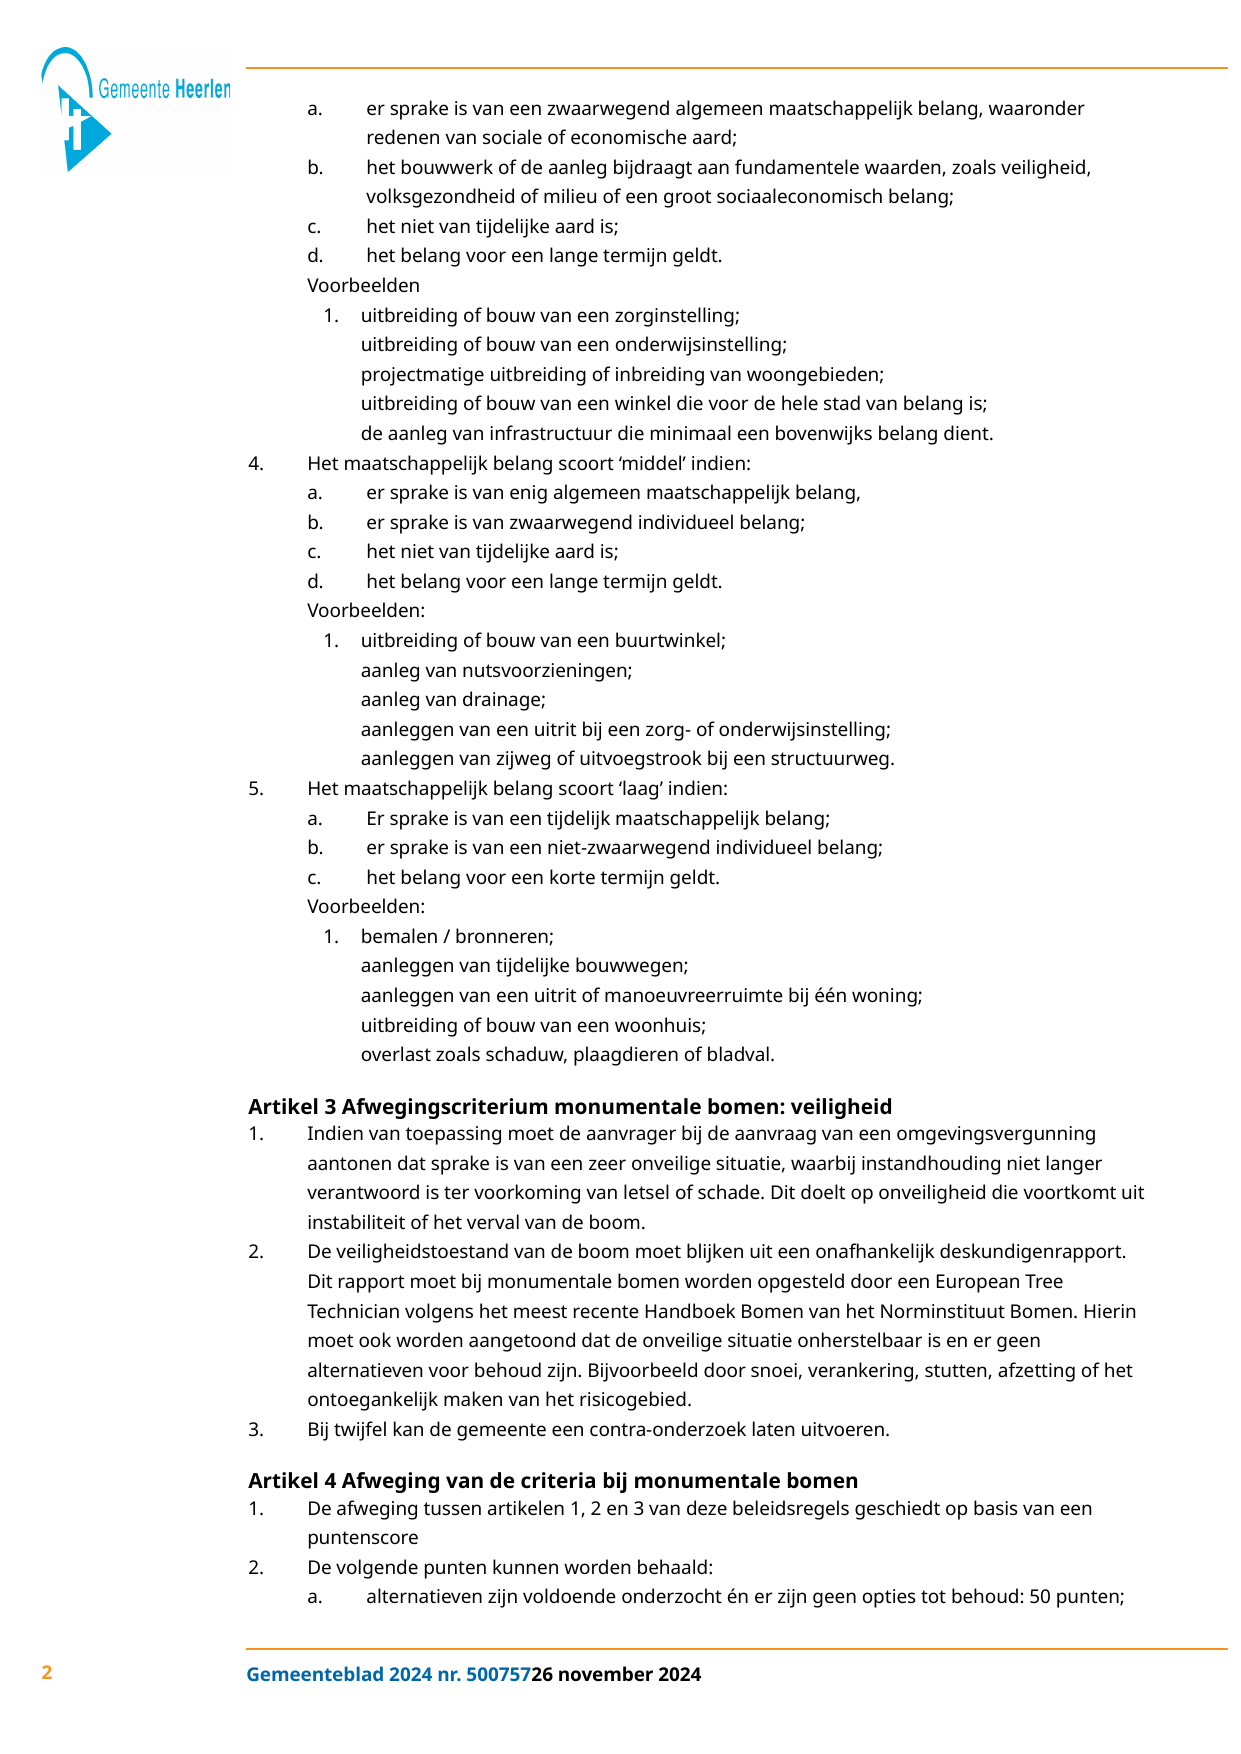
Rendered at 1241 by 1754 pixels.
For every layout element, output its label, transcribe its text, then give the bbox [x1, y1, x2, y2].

picture [41, 47, 59, 70]
list het niet van tijdelijke aard is; [307, 538, 1152, 564]
list Het maatschappelijk belang scoort ‘laag’ indien: [248, 775, 1152, 801]
list het bouwwerk of de aanleg bijdraagt aan fundamentele waarden, zoals veiligheid, volksgezondheid of milieu of een groot sociaaleconomisch belang; [307, 154, 1152, 209]
list Voorbeelden [248, 272, 1152, 298]
list aanleg van nutsvoorzieningen; [323, 657, 1152, 683]
list alternatieven zijn voldoende onderzocht én er zijn geen opties tot behoud: 50 punten; [307, 1584, 1152, 1609]
list De afweging tussen artikelen 1, 2 en 3 van deze beleidsregels geschiedt op basis van een puntenscore [248, 1495, 1152, 1550]
list Het maatschappelijk belang scoort ‘middel’ indien: [248, 450, 1152, 476]
list er sprake is van enig algemeen maatschappelijk belang, [307, 479, 1152, 505]
list Voorbeelden: [248, 893, 1152, 919]
list er sprake is van zwaarwegend individueel belang; [307, 509, 1152, 535]
list aanleggen van zijweg of uitvoegstrook bij een structuurweg. [323, 746, 1152, 771]
list Bij twijfel kan de gemeente een contra-onderzoek laten uitvoeren. [248, 1416, 1152, 1442]
list De volgende punten kunnen worden behaald: [248, 1554, 1152, 1580]
list uitbreiding of bouw van een buurtwinkel; [323, 627, 1152, 653]
list Er sprake is van een tijdelijk maatschappelijk belang; [307, 805, 1152, 831]
list er sprake is van een zwaarwegend algemeen maatschappelijk belang, waaronder redenen van sociale of economische aard; [307, 95, 1152, 150]
list de aanleg van infrastructuur die minimaal een bovenwijks belang dient. [323, 420, 1152, 446]
picture [41, 47, 231, 172]
list projectmatige uitbreiding of inbreiding van woongebieden; [323, 361, 1152, 387]
list uitbreiding of bouw van een zorginstelling; [323, 302, 1152, 328]
list er sprake is van een niet-zwaarwegend individueel belang; [307, 834, 1152, 860]
list uitbreiding of bouw van een woonhuis; [323, 1012, 1152, 1038]
list uitbreiding of bouw van een onderwijsinstelling; [323, 331, 1152, 357]
list uitbreiding of bouw van een winkel die voor de hele stad van belang is; [323, 391, 1152, 416]
text Artikel 3 Afwegingscriterium monumentale bomen: veiligheid [248, 1092, 1152, 1120]
list aanleggen van een uitrit bij een zorg- of onderwijsinstelling; [323, 716, 1152, 742]
list het niet van tijdelijke aard is; [307, 213, 1152, 239]
list het belang voor een korte termijn geldt. [307, 864, 1152, 890]
list aanleggen van een uitrit of manoeuvreerruimte bij één woning; [323, 982, 1152, 1008]
list aanleggen van tijdelijke bouwwegen; [323, 953, 1152, 978]
text Artikel 4 Afweging van de criteria bij monumentale bomen [248, 1467, 1152, 1495]
list overlast zoals schaduw, plaagdieren of bladval. [323, 1041, 1152, 1067]
list het belang voor een lange termijn geldt. [307, 568, 1152, 594]
list aanleg van drainage; [323, 686, 1152, 712]
list bemalen / bronneren; [323, 923, 1152, 949]
list Indien van toepassing moet de aanvrager bij de aanvraag van een omgevingsvergunning aantonen dat sprake is van een zeer onveilige situatie, waarbij instandhouding niet langer verantwoord is ter voorkoming van letsel of schade. Dit doelt op onveiligheid die voortkomt uit instabiliteit of het verval van de boom. [248, 1120, 1152, 1235]
list Voorbeelden: [248, 598, 1152, 623]
list het belang voor een lange termijn geldt. [307, 243, 1152, 268]
list De veiligheidstoestand van de boom moet blijken uit een onafhankelijk deskundigenrapport. Dit rapport moet bij monumentale bomen worden opgesteld door een European Tree Technician volgens het meest recente Handboek Bomen van het Norminstituut Bomen. Hierin moet ook worden aangetoond dat de onveilige situatie onherstelbaar is en er geen alternatieven voor behoud zijn. Bijvoorbeeld door snoei, verankering, stutten, afzetting of het ontoegankelijk maken van het risicogebied. [248, 1239, 1152, 1412]
